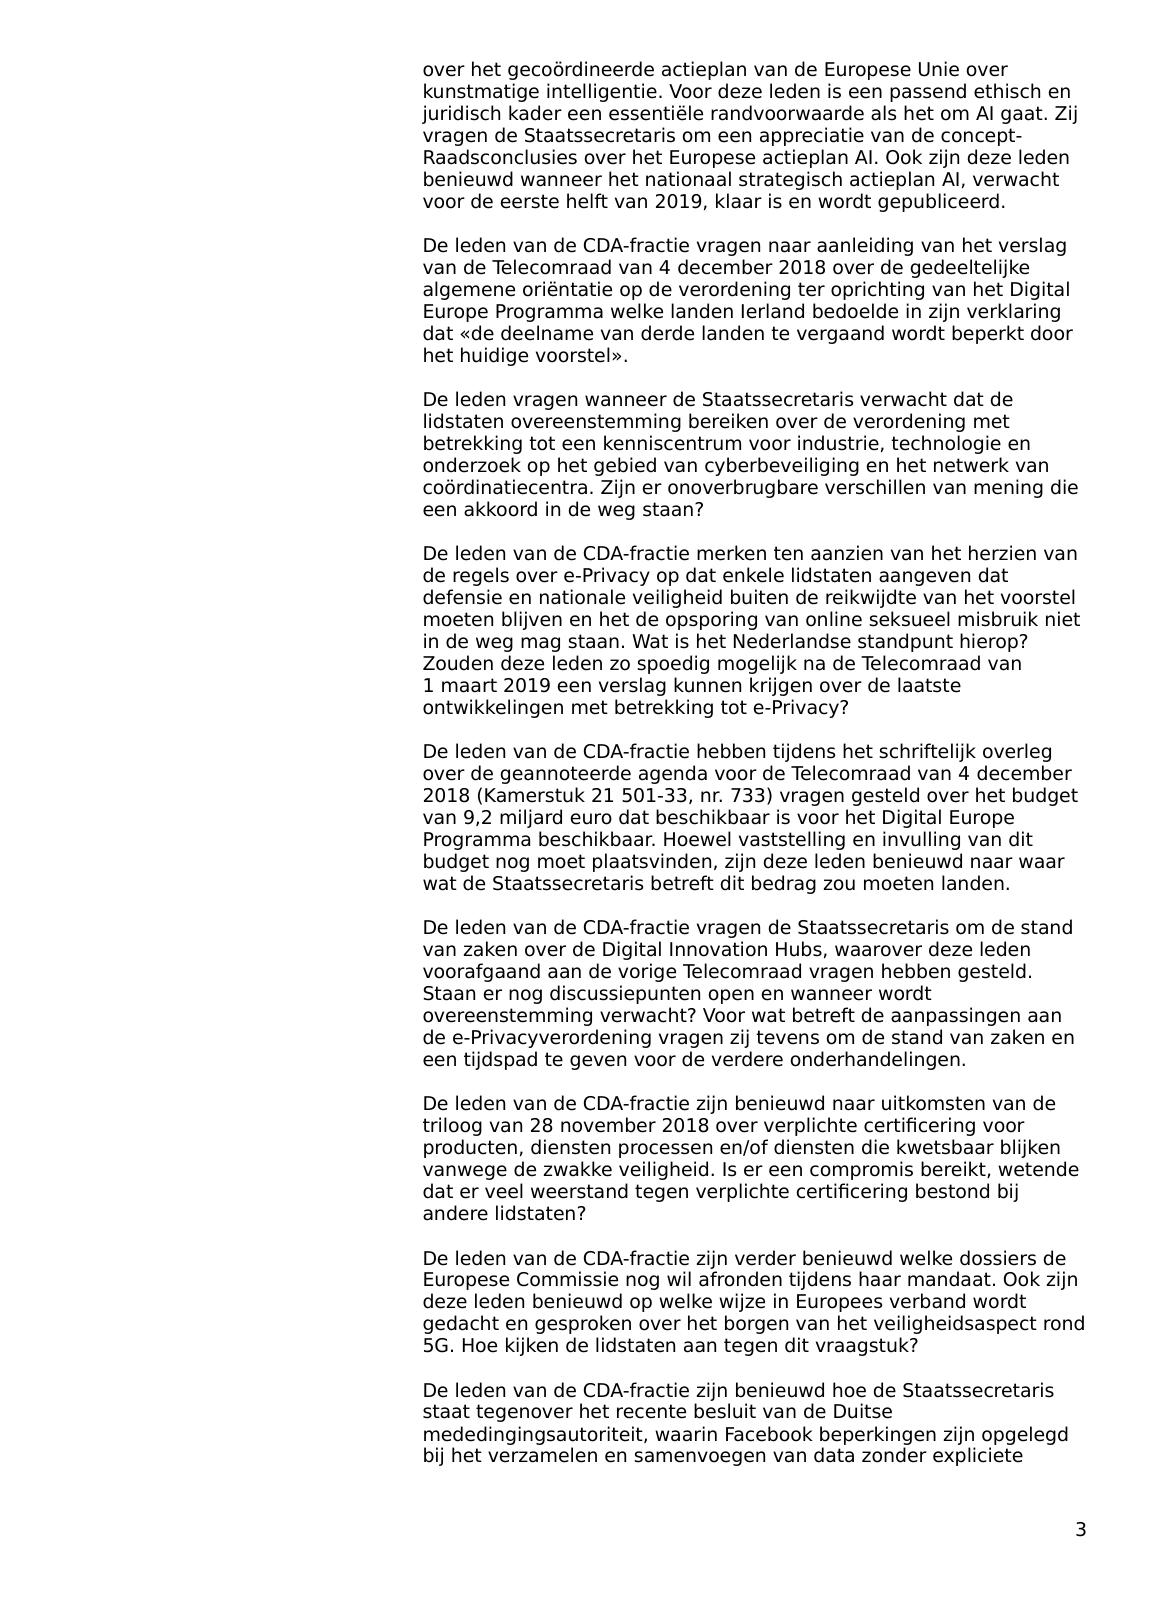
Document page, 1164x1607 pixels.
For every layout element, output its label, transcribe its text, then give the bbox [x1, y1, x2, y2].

text De leden van de CDA-fractie hebben tijdens het schriftelijk overleg over de geannoteerde agenda voor de Telecomraad van 4 december 2018 (Kamerstuk 21 501-33, nr. 733) vragen gesteld over het budget van 9,2 miljard euro dat beschikbaar is voor het Digital Europe Programma beschikbaar. Hoewel vaststelling en invulling van dit budget nog moet plaatsvinden, zijn deze leden benieuwd naar waar wat de Staatssecretaris betreft dit bedrag zou moeten landen. [422, 741, 1087, 895]
text De leden van de CDA-fractie vragen naar aanleiding van het verslag van de Telecomraad van 4 december 2018 over de gedeeltelijke algemene oriëntatie op de verordening ter oprichting van het Digital Europe Programma welke landen Ierland bedoelde in zijn verklaring dat «de deelname van derde landen te vergaand wordt beperkt door het huidige voorstel». [422, 235, 1087, 367]
text De leden vragen wanneer de Staatssecretaris verwacht dat de lidstaten overeenstemming bereiken over de verordening met betrekking tot een kenniscentrum voor industrie, technologie en onderzoek op het gebied van cyberbeveiliging en het netwerk van coördinatiecentra. Zijn er onoverbrugbare verschillen van mening die een akkoord in de weg staan? [422, 389, 1087, 521]
text De leden van de CDA-fractie zijn benieuwd hoe de Staatssecretaris staat tegenover het recente besluit van de Duitse mededingingsautoriteit, waarin Facebook beperkingen zijn opgelegd bij het verzamelen en samenvoegen van data zonder expliciete [422, 1379, 1087, 1467]
text De leden van de CDA-fractie merken ten aanzien van het herzien van de regels over e-Privacy op dat enkele lidstaten aangeven dat defensie en nationale veiligheid buiten de reikwijdte van het voorstel moeten blijven en het de opsporing van online seksueel misbruik niet in de weg mag staan. Wat is het Nederlandse standpunt hierop? Zouden deze leden zo spoedig mogelijk na de Telecomraad van 1 maart 2019 een verslag kunnen krijgen over de laatste ontwikkelingen met betrekking tot e-Privacy? [422, 543, 1087, 719]
text over het gecoördineerde actieplan van de Europese Unie over kunstmatige intelligentie. Voor deze leden is een passend ethisch en juridisch kader een essentiële randvoorwaarde als het om AI gaat. Zij vragen de Staatssecretaris om een appreciatie van de concept-Raadsconclusies over het Europese actieplan AI. Ook zijn deze leden benieuwd wanneer het nationaal strategisch actieplan AI, verwacht voor de eerste helft van 2019, klaar is en wordt gepubliceerd. [422, 59, 1087, 213]
text De leden van de CDA-fractie zijn benieuwd naar uitkomsten van de triloog van 28 november 2018 over verplichte certificering voor producten, diensten processen en/of diensten die kwetsbaar blijken vanwege de zwakke veiligheid. Is er een compromis bereikt, wetende dat er veel weerstand tegen verplichte certificering bestond bij andere lidstaten? [422, 1093, 1087, 1225]
text De leden van de CDA-fractie vragen de Staatssecretaris om de stand van zaken over de Digital Innovation Hubs, waarover deze leden voorafgaand aan de vorige Telecomraad vragen hebben gesteld. Staan er nog discussiepunten open en wanneer wordt overeenstemming verwacht? Voor wat betreft de aanpassingen aan de e-Privacyverordening vragen zij tevens om de stand van zaken en een tijdspad te geven voor de verdere onderhandelingen. [422, 917, 1087, 1071]
text De leden van de CDA-fractie zijn verder benieuwd welke dossiers de Europese Commissie nog wil afronden tijdens haar mandaat. Ook zijn deze leden benieuwd op welke wijze in Europees verband wordt gedacht en gesproken over het borgen van het veiligheidsaspect rond 5G. Hoe kijken de lidstaten aan tegen dit vraagstuk? [422, 1247, 1087, 1357]
